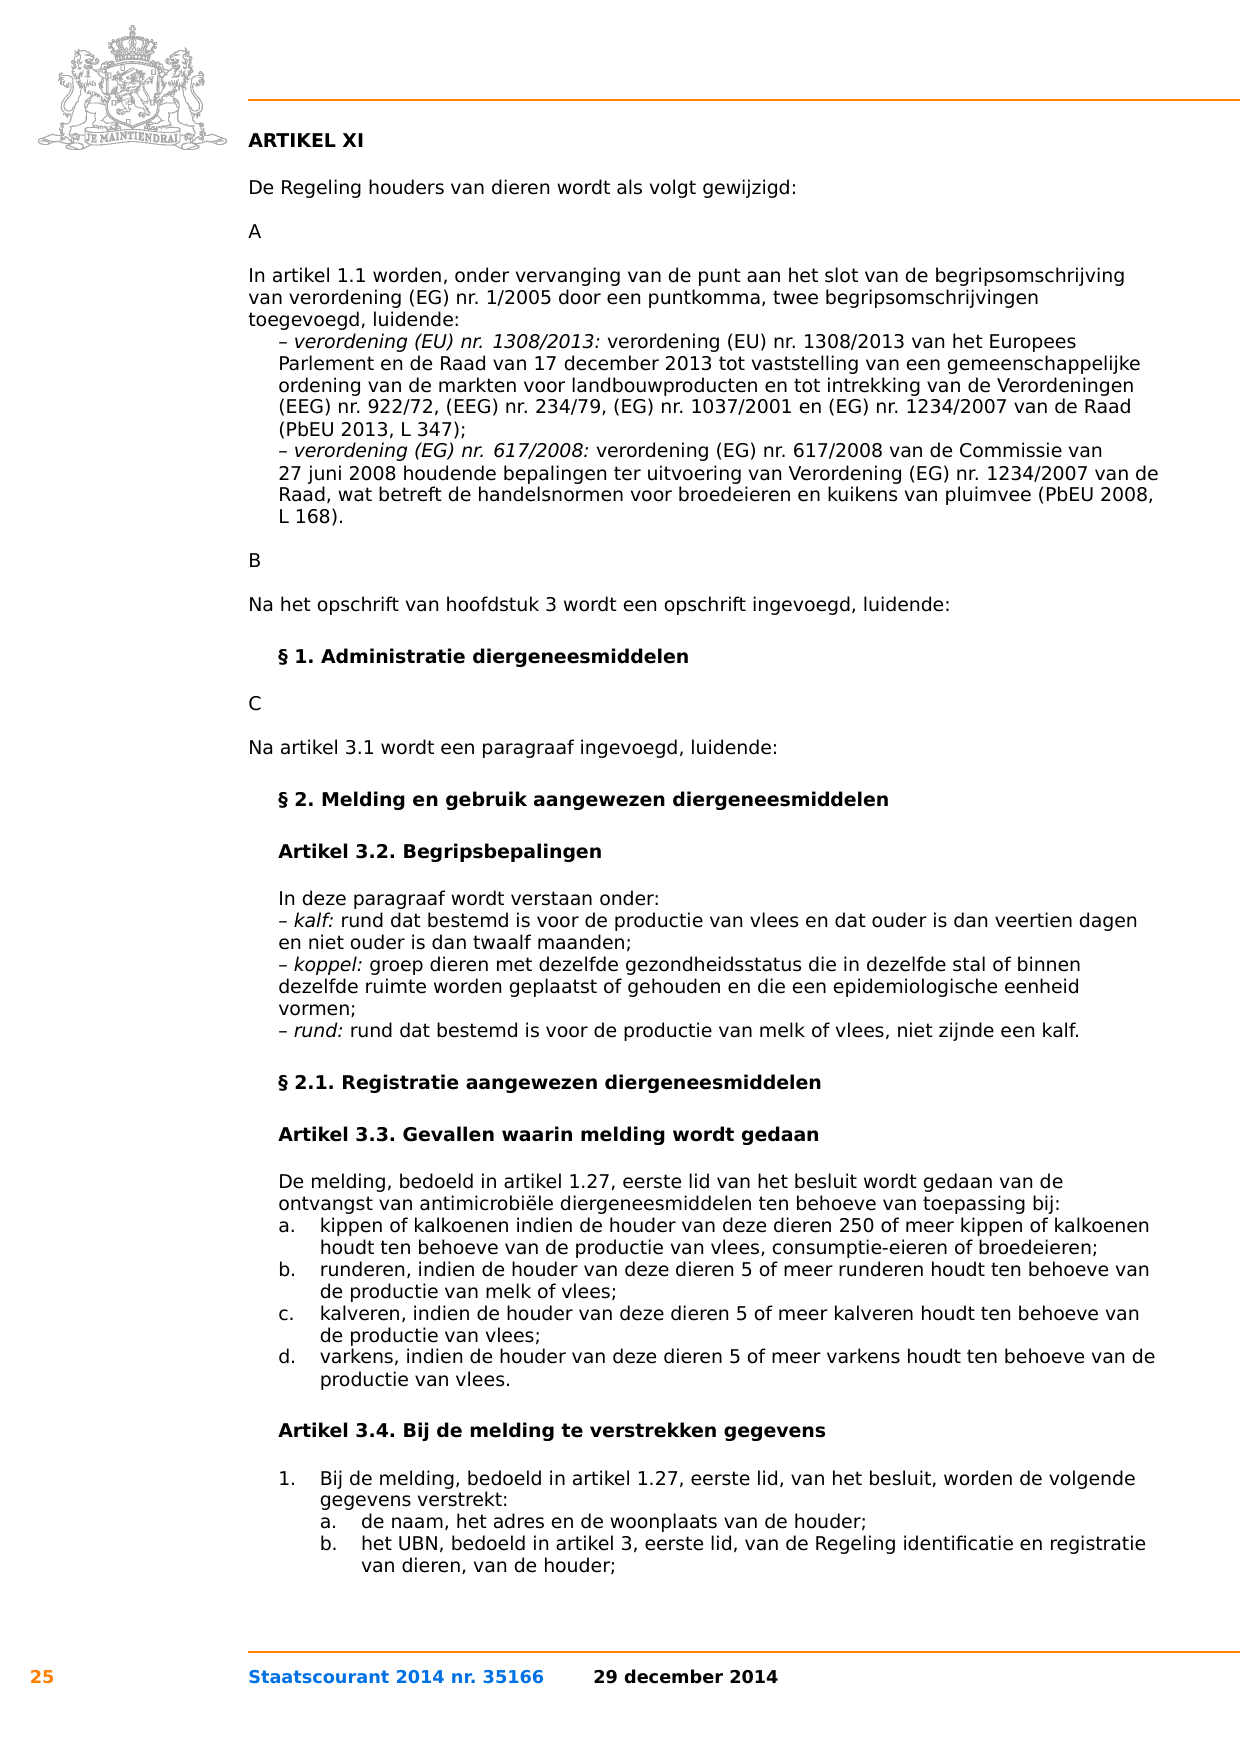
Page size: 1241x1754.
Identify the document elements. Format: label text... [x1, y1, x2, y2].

text A [248, 221, 1163, 243]
text a. kippen of kalkoenen indien de houder van deze dieren 250 of meer kippen of kalkoenen houdt ten behoeve van de productie van vlees, consumptie-eieren of broedeieren; [278, 1214, 1163, 1258]
text – rund: rund dat bestemd is voor de productie van melk of vlees, niet zijnde een kalf. [278, 1020, 1163, 1042]
text b. runderen, indien de houder van deze dieren 5 of meer runderen houdt ten behoeve van de productie van melk of vlees; [278, 1258, 1163, 1302]
subtitle Artikel 3.3. Gevallen waarin melding wordt gedaan [278, 1124, 1163, 1146]
text C [248, 693, 1163, 715]
text B [248, 550, 1163, 572]
subtitle Artikel 3.2. Begripsbepalingen [278, 841, 1163, 863]
text Na artikel 3.1 wordt een paragraaf ingevoegd, luidende: [248, 737, 1163, 759]
text – verordening (EG) nr. 617/2008: verordening (EG) nr. 617/2008 van de Commissie van 27 juni 2008 houdende bepalingen ter uitvoering van Verordening (EG) nr. 1234/2007 van de Raad, wat betreft de handelsnormen voor broedeieren en kuikens van pluimvee (PbEU 2008, L 168). [278, 440, 1163, 528]
text – kalf: rund dat bestemd is voor de productie van vlees en dat ouder is dan veertien dagen en niet ouder is dan twaalf maanden; [278, 910, 1163, 954]
text – verordening (EU) nr. 1308/2013: verordening (EU) nr. 1308/2013 van het Europees Parlement en de Raad van 17 december 2013 tot vaststelling van een gemeenschappelijke ordening van de markten voor landbouwproducten en tot intrekking van de Verordeningen (EEG) nr. 922/72, (EEG) nr. 234/79, (EG) nr. 1037/2001 en (EG) nr. 1234/2007 van de Raad (PbEU 2013, L 347); [278, 331, 1163, 440]
text – koppel: groep dieren met dezelfde gezondheidsstatus die in dezelfde stal of binnen dezelfde ruimte worden geplaatst of gehouden en die een epidemiologische eenheid vormen; [278, 954, 1163, 1020]
text De Regeling houders van dieren wordt als volgt gewijzigd: [248, 177, 1163, 199]
text In deze paragraaf wordt verstaan onder: [278, 888, 1163, 910]
subtitle § 1. Administratie diergeneesmiddelen [278, 646, 1163, 668]
text 1. Bij de melding, bedoeld in artikel 1.27, eerste lid, van het besluit, worden de volgende gegevens verstrekt: [278, 1467, 1163, 1511]
subtitle ARTIKEL XI [248, 130, 1163, 152]
subtitle § 2. Melding en gebruik aangewezen diergeneesmiddelen [278, 789, 1163, 811]
subtitle Artikel 3.4. Bij de melding te verstrekken gegevens [278, 1420, 1163, 1442]
subtitle § 2.1. Registratie aangewezen diergeneesmiddelen [278, 1072, 1163, 1094]
text b. het UBN, bedoeld in artikel 3, eerste lid, van de Regeling identificatie en registratie van dieren, van de houder; [319, 1533, 1163, 1577]
text d. varkens, indien de houder van deze dieren 5 of meer varkens houdt ten behoeve van de productie van vlees. [278, 1346, 1163, 1390]
text De melding, bedoeld in artikel 1.27, eerste lid van het besluit wordt gedaan van de ontvangst van antimicrobiële diergeneesmiddelen ten behoeve van toepassing bij: [278, 1171, 1163, 1214]
text In artikel 1.1 worden, onder vervanging van de punt aan het slot van de begripsomschrijving van verordening (EG) nr. 1/2005 door een puntkomma, twee begripsomschrijvingen toegevoegd, luidende: [248, 264, 1163, 331]
picture [38, 25, 227, 150]
text Na het opschrift van hoofdstuk 3 wordt een opschrift ingevoegd, luidende: [248, 594, 1163, 616]
text a. de naam, het adres en de woonplaats van de houder; [319, 1511, 1163, 1533]
text c. kalveren, indien de houder van deze dieren 5 of meer kalveren houdt ten behoeve van de productie van vlees; [278, 1302, 1163, 1346]
